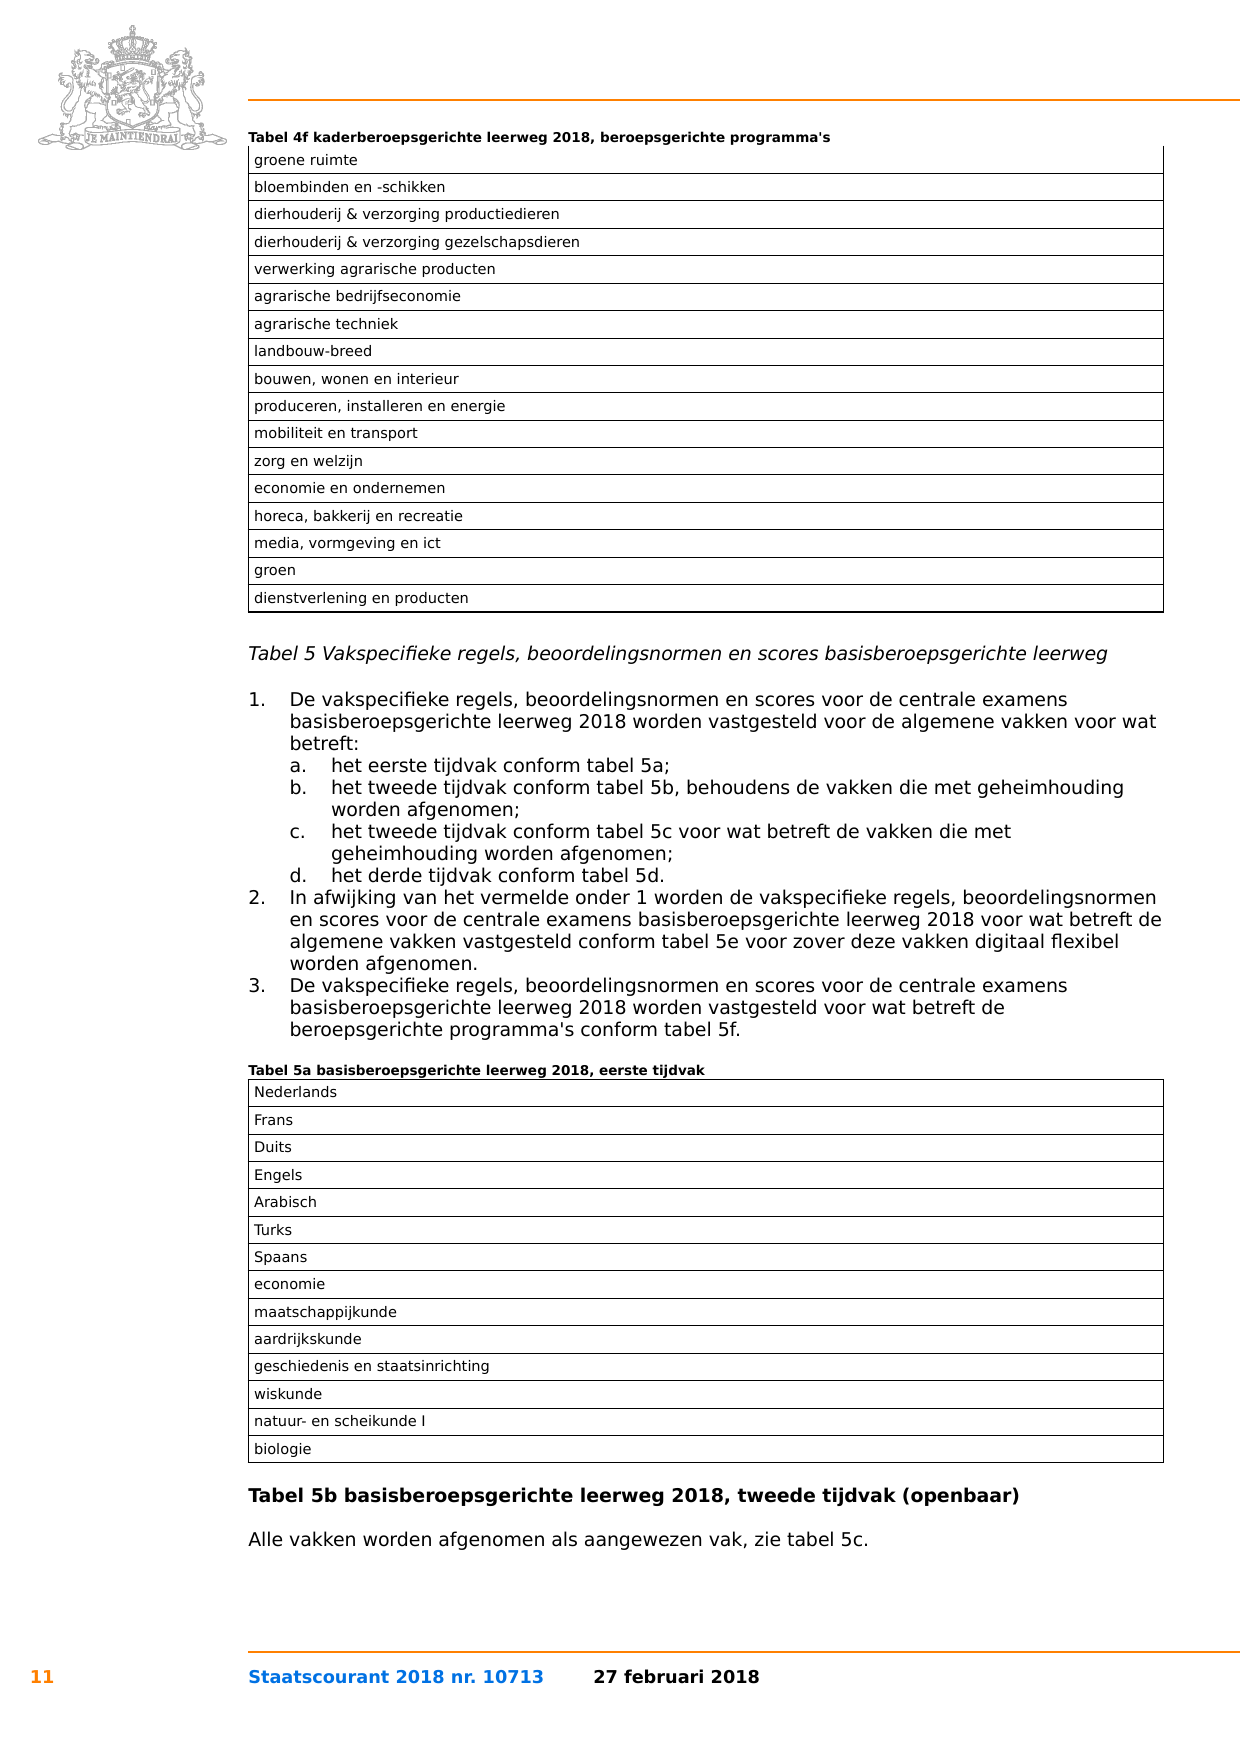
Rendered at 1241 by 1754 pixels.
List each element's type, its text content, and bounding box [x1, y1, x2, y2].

subtitle Tabel 5 Vakspecifieke regels, beoordelingsnormen en scores basisberoepsgerichte leerweg [248, 642, 1163, 664]
table_cell geschiedenis en staatsinrichting [249, 1354, 1163, 1380]
table_cell zorg en welzijn [249, 448, 1163, 474]
table_cell bouwen, wonen en interieur [249, 366, 1163, 392]
table_cell agrarische techniek [249, 311, 1163, 337]
table_cell groen [249, 558, 1163, 584]
table_cell landbouw-breed [249, 339, 1163, 365]
table_cell verwerking agrarische producten [249, 256, 1163, 283]
table_cell economie en ondernemen [249, 475, 1163, 502]
table_cell maatschappijkunde [249, 1299, 1163, 1325]
text 3. De vakspecifieke regels, beoordelingsnormen en scores voor de centrale examens basisberoepsgerichte leerweg 2018 worden vastgesteld voor wat betreft de beroepsgerichte programma's conform tabel 5f. [248, 975, 1163, 1041]
text 1. De vakspecifieke regels, beoordelingsnormen en scores voor de centrale examens basisberoepsgerichte leerweg 2018 worden vastgesteld voor de algemene vakken voor wat betreft: [248, 689, 1163, 755]
table_cell Turks [249, 1217, 1163, 1243]
table_cell dierhouderij & verzorging productiedieren [249, 201, 1163, 228]
table_cell natuur- en scheikunde I [249, 1409, 1163, 1435]
table_cell produceren, installeren en energie [249, 393, 1163, 419]
table_cell Nederlands [249, 1080, 1163, 1106]
table_cell aardrijkskunde [249, 1326, 1163, 1353]
table_cell Spaans [249, 1244, 1163, 1270]
table_cell agrarische bedrijfseconomie [249, 284, 1163, 310]
table_header Tabel 5a basisberoepsgerichte leerweg 2018, eerste tijdvak [248, 1063, 1163, 1079]
table_cell biologie [249, 1436, 1163, 1462]
table_cell bloembinden en -schikken [249, 174, 1163, 200]
table_cell dienstverlening en producten [249, 585, 1163, 611]
text c. het tweede tijdvak conform tabel 5c voor wat betreft de vakken die met geheimhouding worden afgenomen; [289, 821, 1163, 865]
table_cell economie [249, 1271, 1163, 1298]
table_cell Duits [249, 1135, 1163, 1161]
table_cell media, vormgeving en ict [249, 530, 1163, 557]
text 2. In afwijking van het vermelde onder 1 worden de vakspecifieke regels, beoordelingsnormen en scores voor de centrale examens basisberoepsgerichte leerweg 2018 voor wat betreft de algemene vakken vastgesteld conform tabel 5e voor zover deze vakken digitaal flexibel worden afgenomen. [248, 887, 1163, 975]
table_cell Arabisch [249, 1189, 1163, 1216]
table_cell mobiliteit en transport [249, 421, 1163, 447]
table_cell horeca, bakkerij en recreatie [249, 503, 1163, 529]
text d. het derde tijdvak conform tabel 5d. [289, 865, 1163, 887]
text Tabel 5b basisberoepsgerichte leerweg 2018, tweede tijdvak (openbaar) [248, 1485, 1163, 1507]
text Alle vakken worden afgenomen als aangewezen vak, zie tabel 5c. [248, 1529, 1163, 1551]
table_cell wiskunde [249, 1381, 1163, 1407]
text b. het tweede tijdvak conform tabel 5b, behoudens de vakken die met geheimhouding worden afgenomen; [289, 777, 1163, 821]
table_header Tabel 4f kaderberoepsgerichte leerweg 2018, beroepsgerichte programma's [248, 130, 1163, 146]
text a. het eerste tijdvak conform tabel 5a; [289, 755, 1163, 777]
table_cell dierhouderij & verzorging gezelschapsdieren [249, 229, 1163, 255]
table_cell groene ruimte [249, 146, 1163, 173]
table_cell Frans [249, 1107, 1163, 1133]
table_cell Engels [249, 1162, 1163, 1188]
picture [38, 25, 227, 150]
